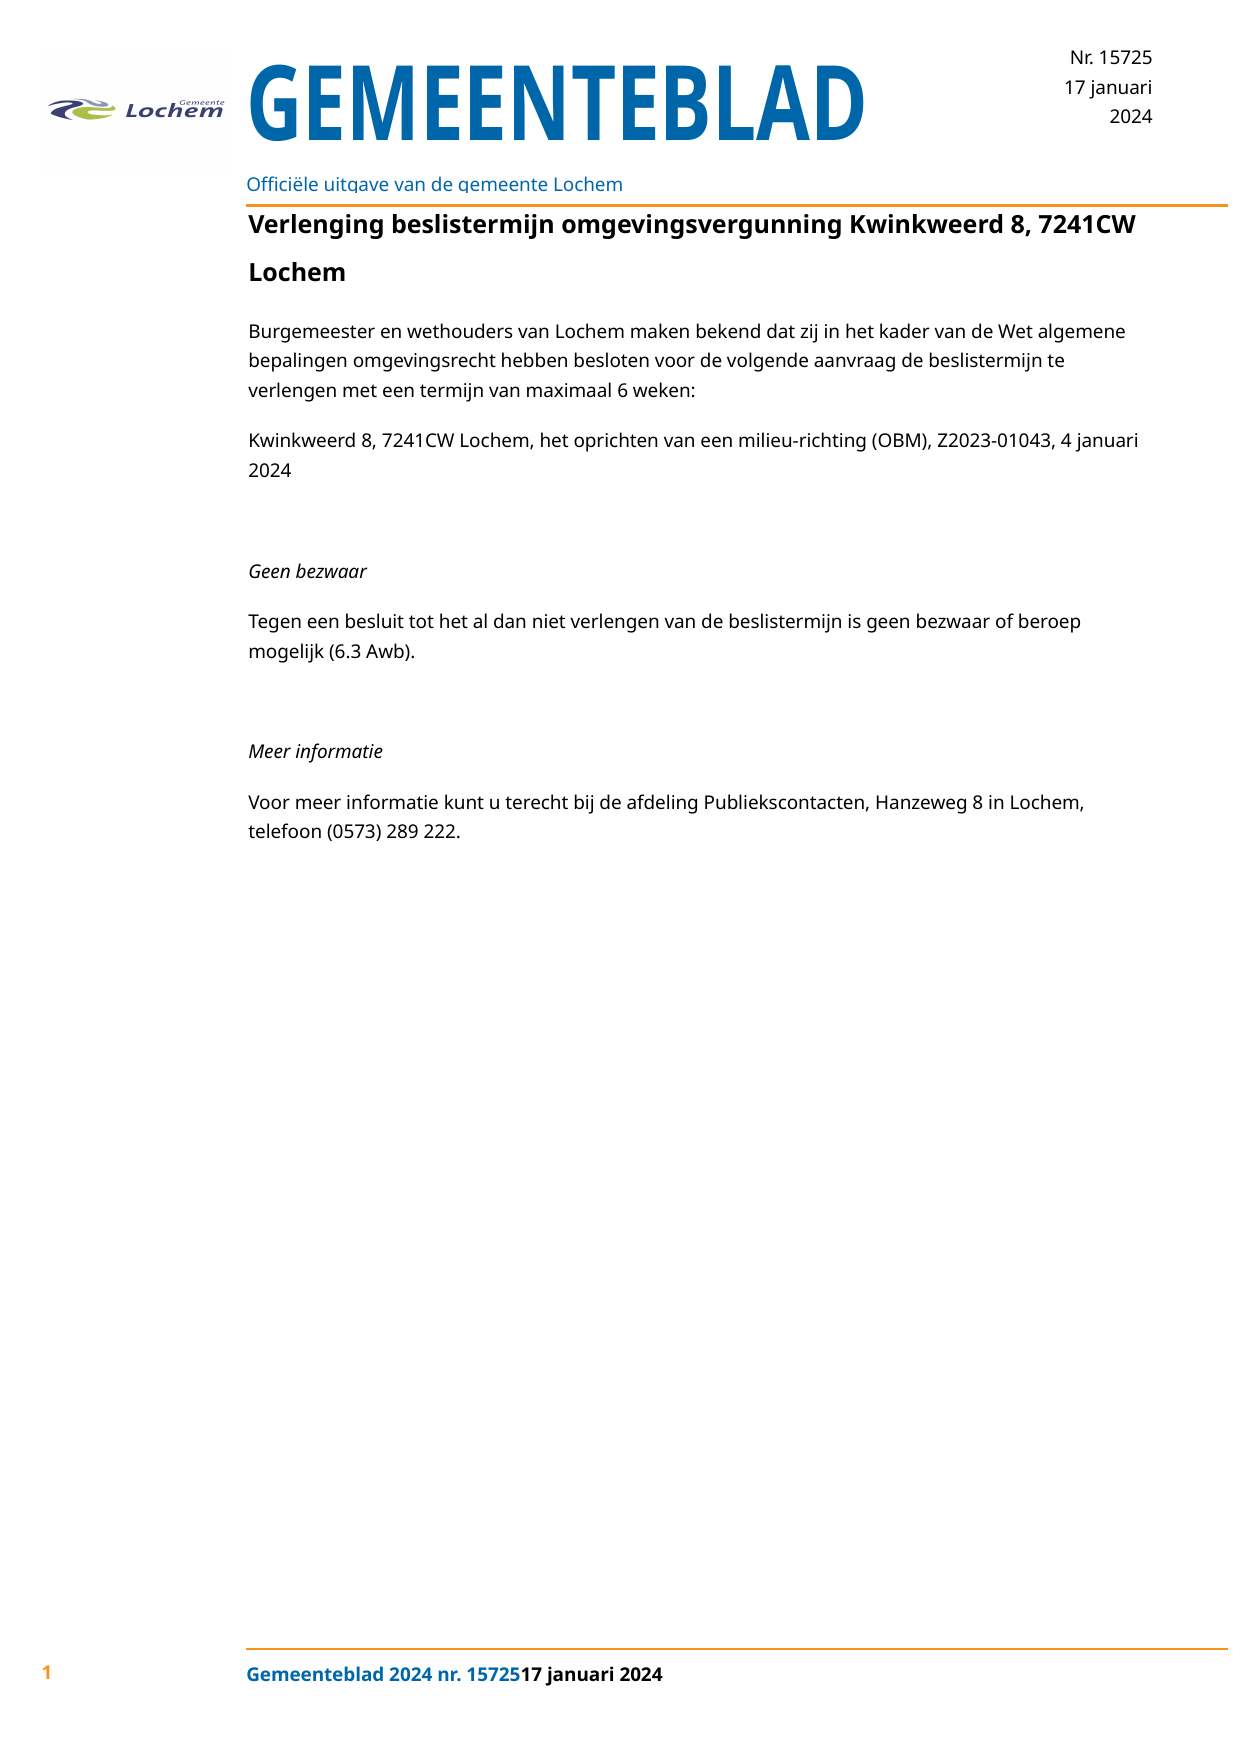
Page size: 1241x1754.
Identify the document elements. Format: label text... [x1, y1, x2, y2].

text Burgemeester en wethouders van Lochem maken bekend dat zij in het kader van de Wet algemene bepalingen omgevingsrecht hebben besloten voor de volgende aanvraag de beslistermijn te verlengen met een termijn van maximaal 6 weken: [248, 318, 1152, 403]
text Meer informatie [248, 739, 1152, 764]
text Tegen een besluit tot het al dan niet verlengen van de beslistermijn is geen bezwaar of beroep mogelijk (6.3 Awb). [248, 608, 1152, 664]
text Verlenging beslistermijn omgevingsvergunning Kwinkweerd 8, 7241CW Lochem [248, 207, 1152, 288]
text Voor meer informatie kunt u terecht bij de afdeling Publiekscontacten, Hanzeweg 8 in Lochem, telefoon (0573) 289 222. [248, 789, 1152, 844]
text Geen bezwaar [248, 558, 1152, 584]
picture [41, 47, 231, 172]
text Kwinkweerd 8, 7241CW Lochem, het oprichten van een milieu-richting (OBM), Z2023-01043, 4 januari 2024 [248, 427, 1152, 483]
